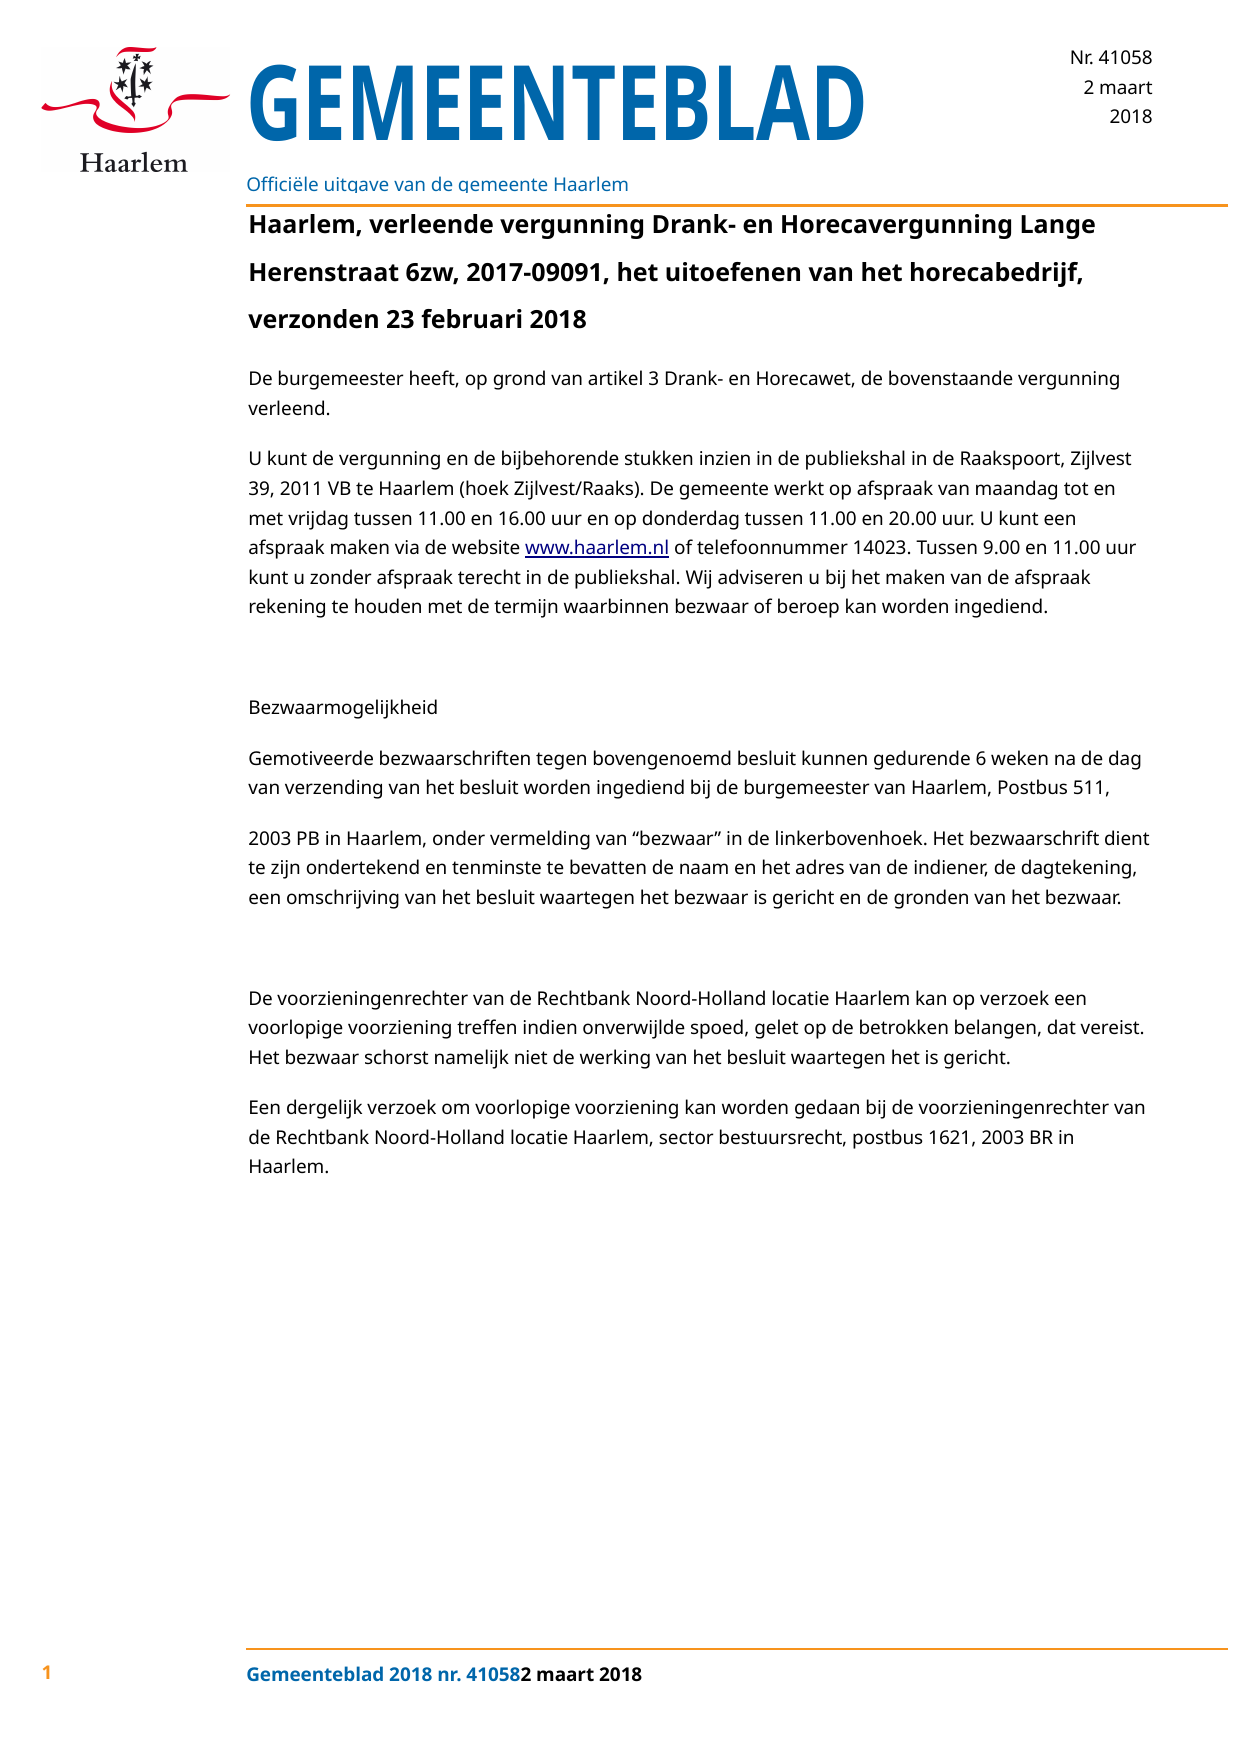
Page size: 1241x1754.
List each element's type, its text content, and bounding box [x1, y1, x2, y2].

text De voorzieningenrechter van de Rechtbank Noord-Holland locatie Haarlem kan op verzoek een voorlopige voorziening treffen indien onverwijlde spoed, gelet op de betrokken belangen, dat vereist. Het bezwaar schorst namelijk niet de werking van het besluit waartegen het is gericht. [248, 985, 1152, 1069]
text U kunt de vergunning en de bijbehorende stukken inzien in de publiekshal in de Raakspoort, Zijlvest 39, 2011 VB te Haarlem (hoek Zijlvest/Raaks). De gemeente werkt op afspraak van maandag tot en met vrijdag tussen 11.00 en 16.00 uur en op donderdag tussen 11.00 en 20.00 uur. U kunt een afspraak maken via de website www.haarlem.nl of telefoonnummer 14023. Tussen 9.00 en 11.00 uur kunt u zonder afspraak terecht in de publiekshal. Wij adviseren u bij het maken van de afspraak rekening te houden met de termijn waarbinnen bezwaar of beroep kan worden ingediend. [248, 446, 1152, 619]
text 2003 PB in Haarlem, onder vermelding van “bezwaar” in de linkerbovenhoek. Het bezwaarschrift dient te zijn ondertekend en tenminste te bevatten de naam en het adres van de indiener, de dagtekening, een omschrijving van het besluit waartegen het bezwaar is gericht en de gronden van het bezwaar. [248, 825, 1152, 909]
text Haarlem, verleende vergunning Drank- en Horecavergunning Lange Herenstraat 6zw, 2017-09091, het uitoefenen van het horecabedrijf, verzonden 23 februari 2018 [248, 207, 1152, 336]
picture [41, 47, 231, 172]
text Een dergelijk verzoek om voorlopige voorziening kan worden gedaan bij de voorzieningenrechter van de Rechtbank Noord-Holland locatie Haarlem, sector bestuursrecht, postbus 1621, 2003 BR in Haarlem. [248, 1094, 1152, 1179]
text Bezwaarmogelijkheid [248, 694, 1152, 720]
text De burgemeester heeft, op grond van artikel 3 Drank- en Horecawet, de bovenstaande vergunning verleend. [248, 366, 1152, 421]
text Gemotiveerde bezwaarschriften tegen bovengenoemd besluit kunnen gedurende 6 weken na de dag van verzending van het besluit worden ingediend bij de burgemeester van Haarlem, Postbus 511, [248, 745, 1152, 800]
